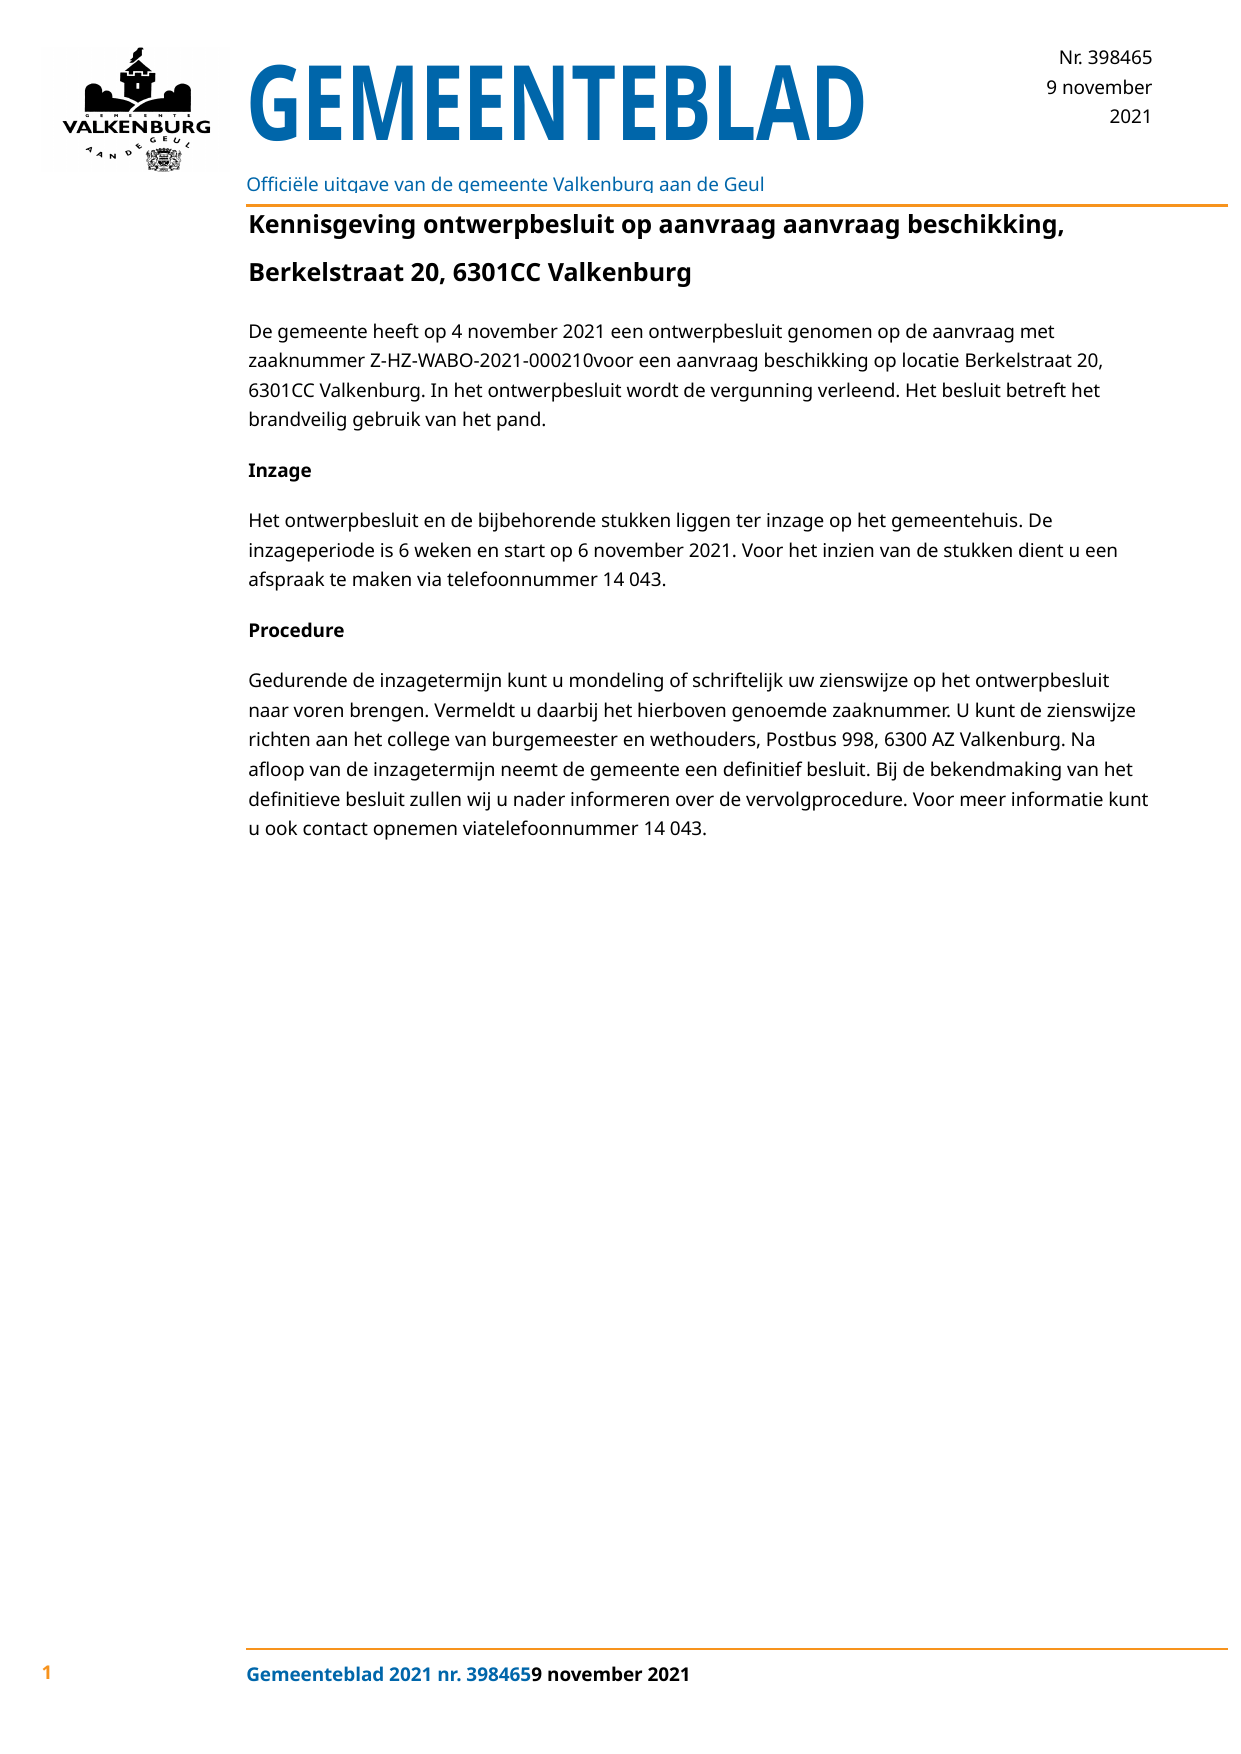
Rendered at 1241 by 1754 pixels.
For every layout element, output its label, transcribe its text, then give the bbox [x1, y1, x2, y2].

text Gedurende de inzagetermijn kunt u mondeling of schriftelijk uw zienswijze op het ontwerpbesluit naar voren brengen. Vermeldt u daarbij het hierboven genoemde zaaknummer. U kunt de zienswijze richten aan het college van burgemeester en wethouders, Postbus 998, 6300 AZ Valkenburg. Na afloop van de inzagetermijn neemt de gemeente een definitief besluit. Bij de bekendmaking van het definitieve besluit zullen wij u nader informeren over de vervolgprocedure. Voor meer informatie kunt u ook contact opnemen viatelefoonnummer 14 043. [248, 667, 1152, 841]
text De gemeente heeft op 4 november 2021 een ontwerpbesluit genomen op de aanvraag met zaaknummer Z-HZ-WABO-2021-000210voor een aanvraag beschikking op locatie Berkelstraat 20, 6301CC Valkenburg. In het ontwerpbesluit wordt de vergunning verleend. Het besluit betreft het brandveilig gebruik van het pand. [248, 318, 1152, 432]
text Kennisgeving ontwerpbesluit op aanvraag aanvraag beschikking, Berkelstraat 20, 6301CC Valkenburg [248, 207, 1152, 288]
text Inzage [248, 457, 1152, 483]
text Procedure [248, 617, 1152, 643]
text Het ontwerpbesluit en de bijbehorende stukken liggen ter inzage op het gemeentehuis. De inzageperiode is 6 weken en start op 6 november 2021. Voor het inzien van de stukken dient u een afspraak te maken via telefoonnummer 14 043. [248, 507, 1152, 592]
picture [41, 47, 231, 172]
